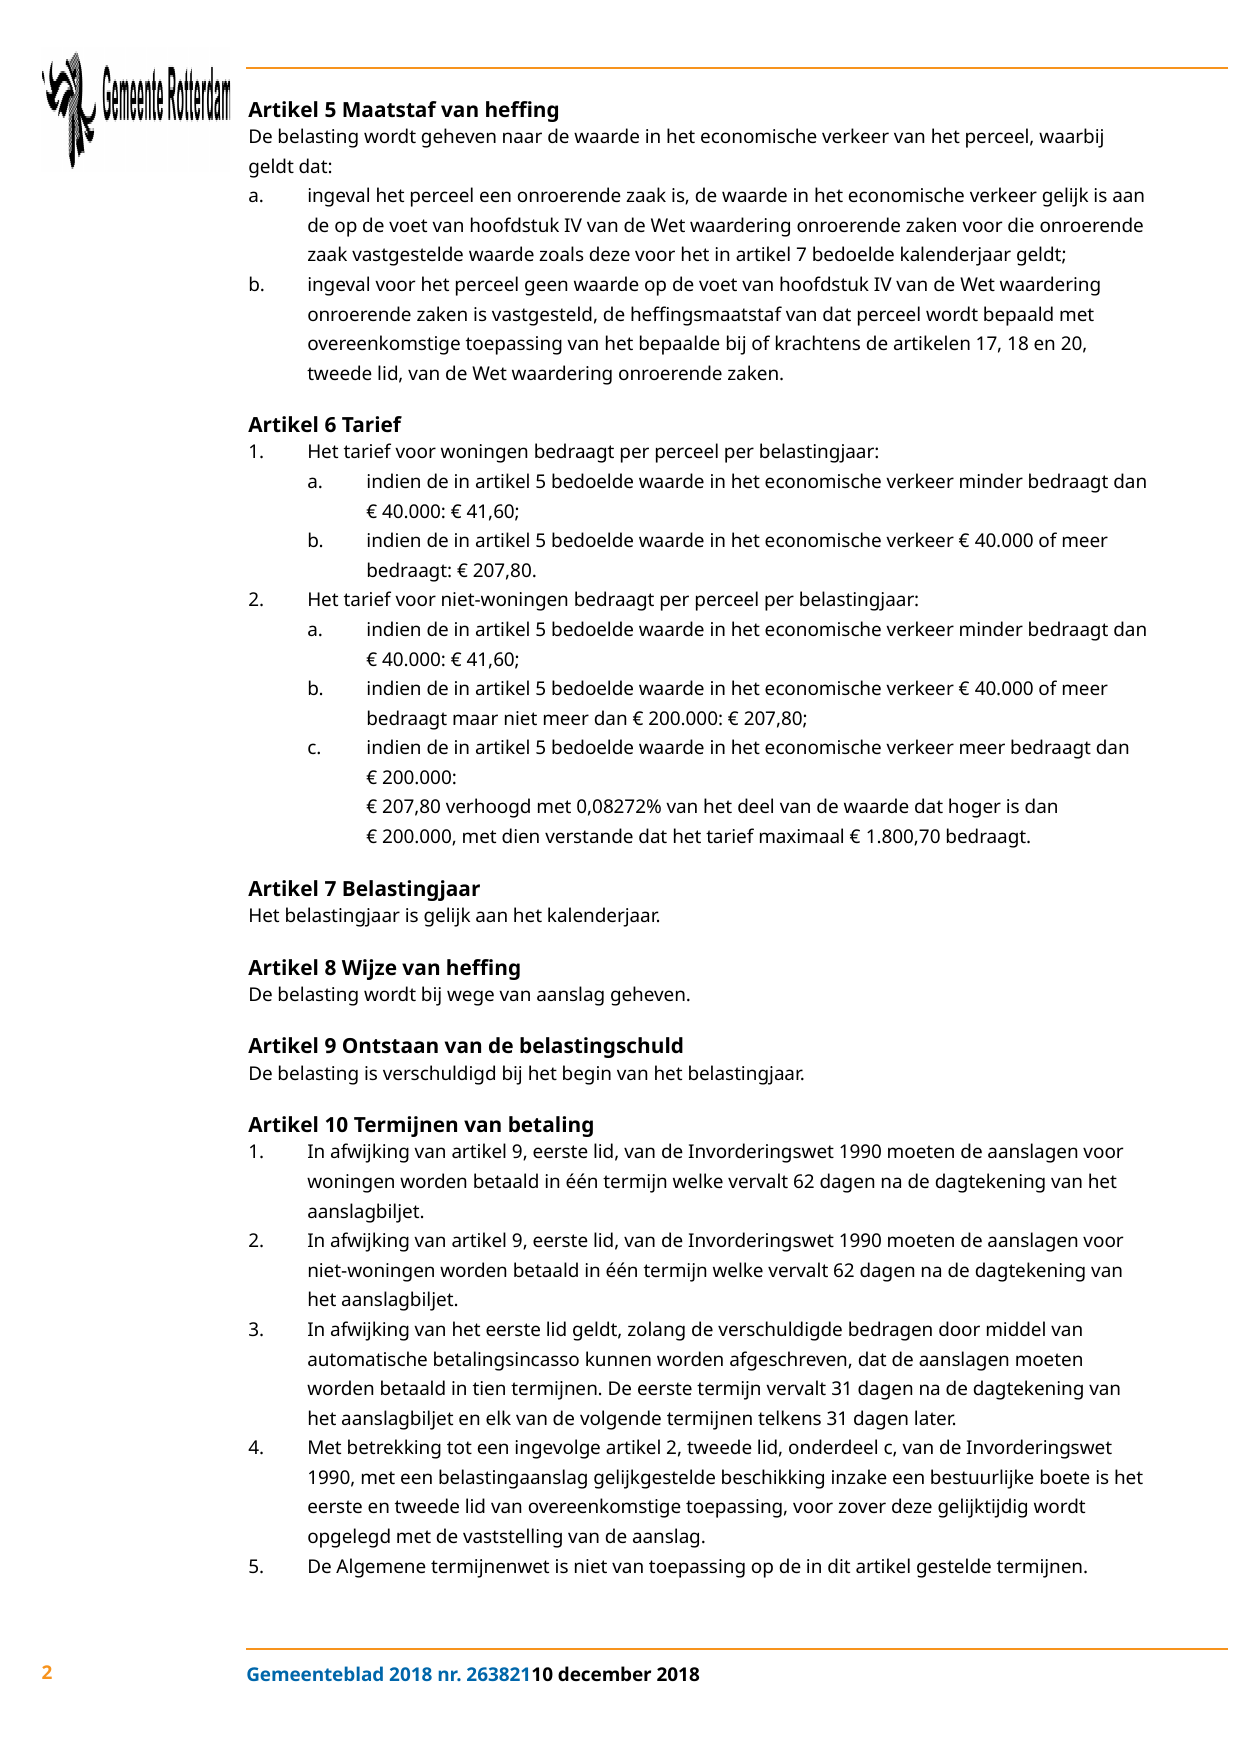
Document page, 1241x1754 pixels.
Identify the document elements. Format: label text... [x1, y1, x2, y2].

text Artikel 6 Tarief [248, 410, 1152, 439]
text Artikel 9 Ontstaan van de belastingschuld [248, 1031, 1152, 1060]
text Het belastingjaar is gelijk aan het kalenderjaar. [248, 902, 1152, 928]
text Artikel 7 Belastingjaar [248, 874, 1152, 902]
list indien de in artikel 5 bedoelde waarde in het economische verkeer € 40.000 of meer bedraagt: € 207,80. [307, 527, 1152, 583]
list In afwijking van artikel 9, eerste lid, van de Invorderingswet 1990 moeten de aanslagen voor woningen worden betaald in één termijn welke vervalt 62 dagen na de dagtekening van het aanslagbiljet. [248, 1139, 1152, 1224]
list In afwijking van het eerste lid geldt, zolang de verschuldigde bedragen door middel van automatische betalingsincasso kunnen worden afgeschreven, dat de aanslagen moeten worden betaald in tien termijnen. De eerste termijn vervalt 31 dagen na de dagtekening van het aanslagbiljet en elk van de volgende termijnen telkens 31 dagen later. [248, 1316, 1152, 1431]
list Het tarief voor woningen bedraagt per perceel per belastingjaar: [248, 439, 1152, 464]
text Artikel 8 Wijze van heffing [248, 953, 1152, 981]
list Met betrekking tot een ingevolge artikel 2, tweede lid, onderdeel c, van de Invorderingswet 1990, met een belastingaanslag gelijkgestelde beschikking inzake een bestuurlijke boete is het eerste en tweede lid van overeenkomstige toepassing, voor zover deze gelijktijdig wordt opgelegd met de vaststelling van de aanslag. [248, 1434, 1152, 1549]
list € 207,80 verhoogd met 0,08272% van het deel van de waarde dat hoger is dan € 200.000, met dien verstande dat het tarief maximaal € 1.800,70 bedraagt. [307, 794, 1152, 849]
picture [41, 47, 231, 172]
list ingeval voor het perceel geen waarde op de voet van hoofdstuk IV van de Wet waardering onroerende zaken is vastgesteld, de heffingsmaatstaf van dat perceel wordt bepaald met overeenkomstige toepassing van het bepaalde bij of krachtens de artikelen 17, 18 en 20, tweede lid, van de Wet waardering onroerende zaken. [248, 271, 1152, 386]
text De belasting wordt bij wege van aanslag geheven. [248, 981, 1152, 1007]
list In afwijking van artikel 9, eerste lid, van de Invorderingswet 1990 moeten de aanslagen voor niet-woningen worden betaald in één termijn welke vervalt 62 dagen na de dagtekening van het aanslagbiljet. [248, 1227, 1152, 1312]
text De belasting wordt geheven naar de waarde in het economische verkeer van het perceel, waarbij geldt dat: [248, 123, 1152, 178]
list ingeval het perceel een onroerende zaak is, de waarde in het economische verkeer gelijk is aan de op de voet van hoofdstuk IV van de Wet waardering onroerende zaken voor die onroerende zaak vastgestelde waarde zoals deze voor het in artikel 7 bedoelde kalenderjaar geldt; [248, 182, 1152, 267]
text Artikel 10 Termijnen van betaling [248, 1110, 1152, 1139]
text De belasting is verschuldigd bij het begin van het belastingjaar. [248, 1060, 1152, 1086]
list indien de in artikel 5 bedoelde waarde in het economische verkeer meer bedraagt dan € 200.000: [307, 734, 1152, 790]
list indien de in artikel 5 bedoelde waarde in het economische verkeer € 40.000 of meer bedraagt maar niet meer dan € 200.000: € 207,80; [307, 675, 1152, 731]
list Het tarief voor niet-woningen bedraagt per perceel per belastingjaar: [248, 587, 1152, 612]
list indien de in artikel 5 bedoelde waarde in het economische verkeer minder bedraagt dan € 40.000: € 41,60; [307, 468, 1152, 524]
list De Algemene termijnenwet is niet van toepassing op de in dit artikel gestelde termijnen. [248, 1553, 1152, 1579]
text Artikel 5 Maatstaf van heffing [248, 95, 1152, 123]
list indien de in artikel 5 bedoelde waarde in het economische verkeer minder bedraagt dan € 40.000: € 41,60; [307, 616, 1152, 672]
